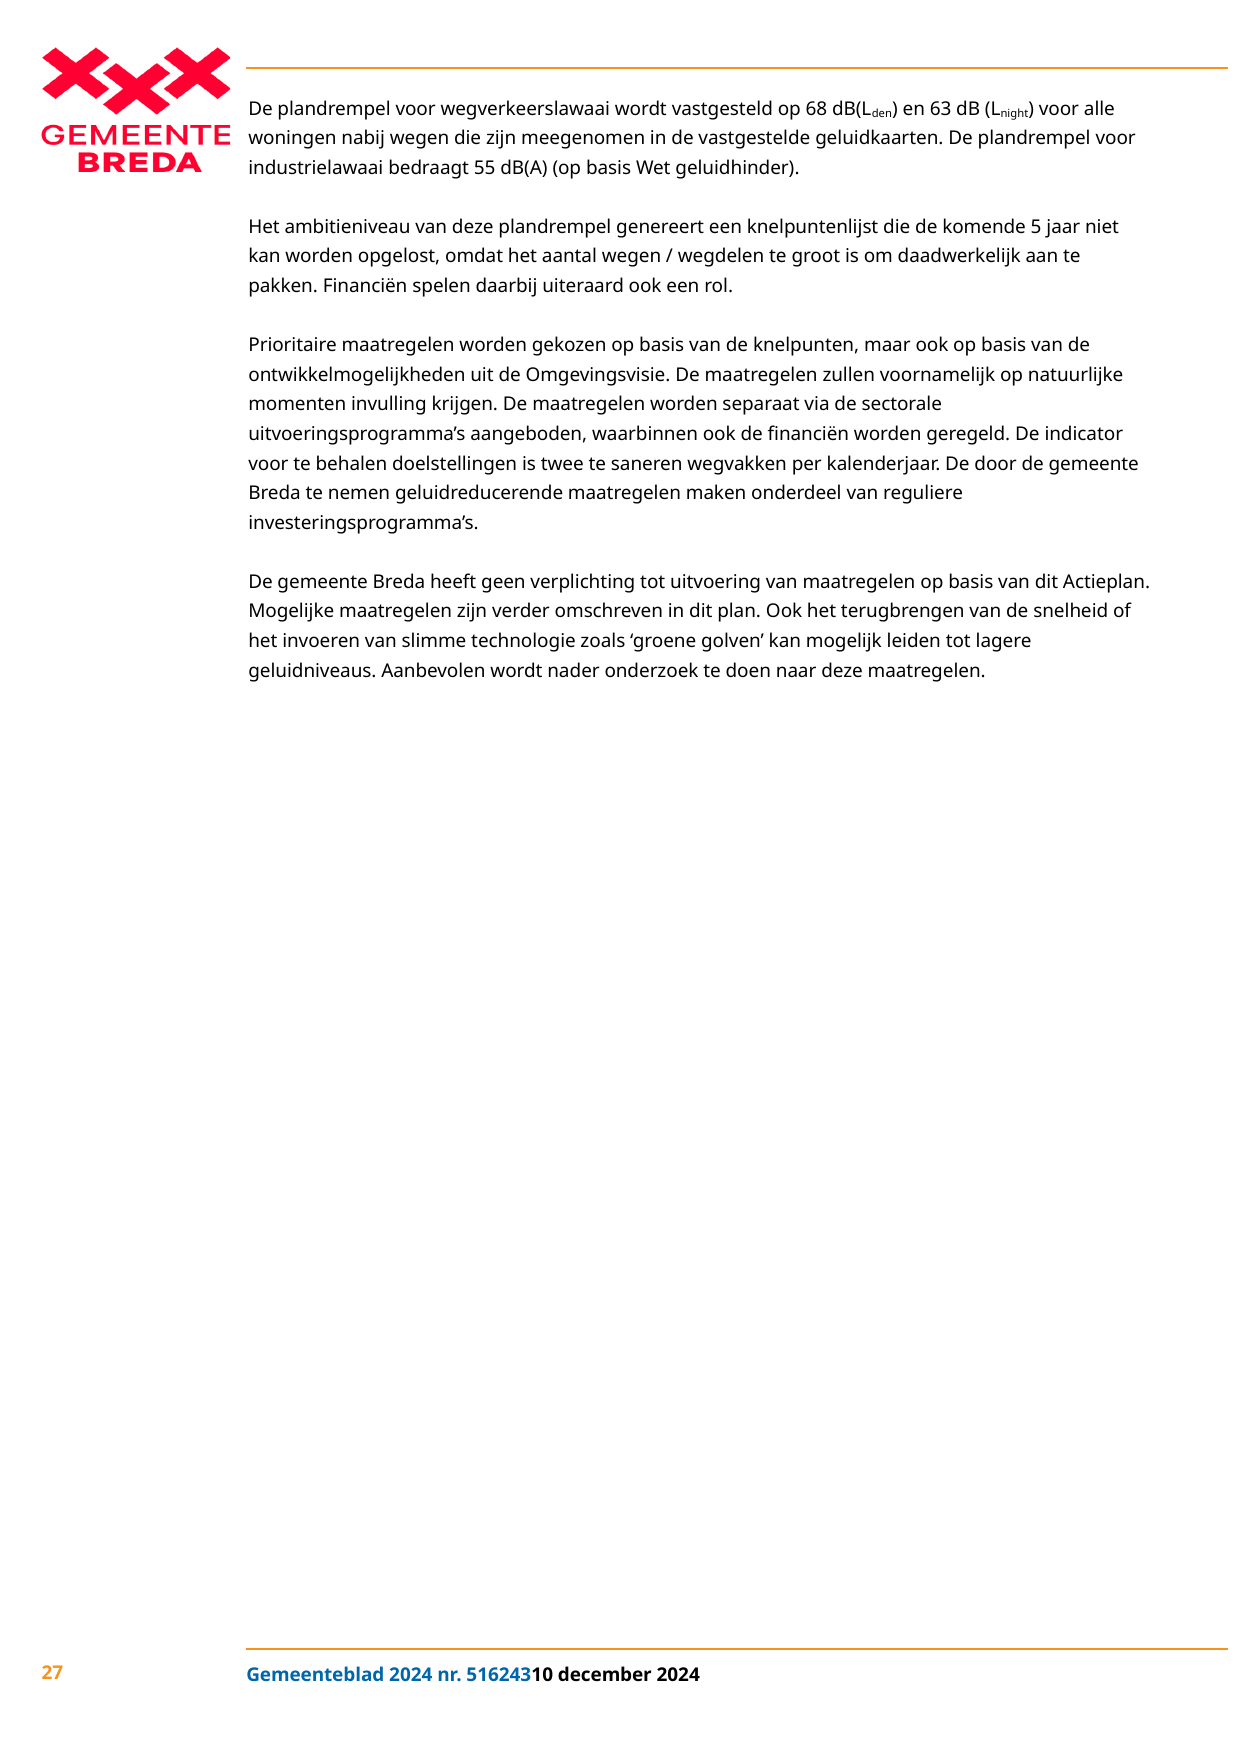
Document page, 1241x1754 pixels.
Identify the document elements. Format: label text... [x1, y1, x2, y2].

text De plandrempel voor wegverkeerslawaai wordt vastgesteld op 68 dB(Lden) en 63 dB (Lnight) voor alle woningen nabij wegen die zijn meegenomen in de vastgestelde geluidkaarten. De plandrempel voor industrielawaai bedraagt 55 dB(A) (op basis Wet geluidhinder). [248, 95, 1152, 180]
text De gemeente Breda heeft geen verplichting tot uitvoering van maatregelen op basis van dit Actieplan. Mogelijke maatregelen zijn verder omschreven in dit plan. Ook het terugbrengen van de snelheid of het invoeren van slimme technologie zoals ‘groene golven’ kan mogelijk leiden tot lagere geluidniveaus. Aanbevolen wordt nader onderzoek te doen naar deze maatregelen. [248, 568, 1152, 683]
text Het ambitieniveau van deze plandrempel genereert een knelpuntenlijst die de komende 5 jaar niet kan worden opgelost, omdat het aantal wegen / wegdelen te groot is om daadwerkelijk aan te pakken. Financiën spelen daarbij uiteraard ook een rol. [248, 213, 1152, 298]
text Prioritaire maatregelen worden gekozen op basis van de knelpunten, maar ook op basis van de ontwikkelmogelijkheden uit de Omgevingsvisie. De maatregelen zullen voornamelijk op natuurlijke momenten invulling krijgen. De maatregelen worden separaat via de sectorale uitvoeringsprogramma’s aangeboden, waarbinnen ook de financiën worden geregeld. De indicator voor te behalen doelstellingen is twee te saneren wegvakken per kalenderjaar. De door de gemeente Breda te nemen geluidreducerende maatregelen maken onderdeel van reguliere investeringsprogramma’s. [248, 331, 1152, 535]
picture [41, 47, 231, 172]
